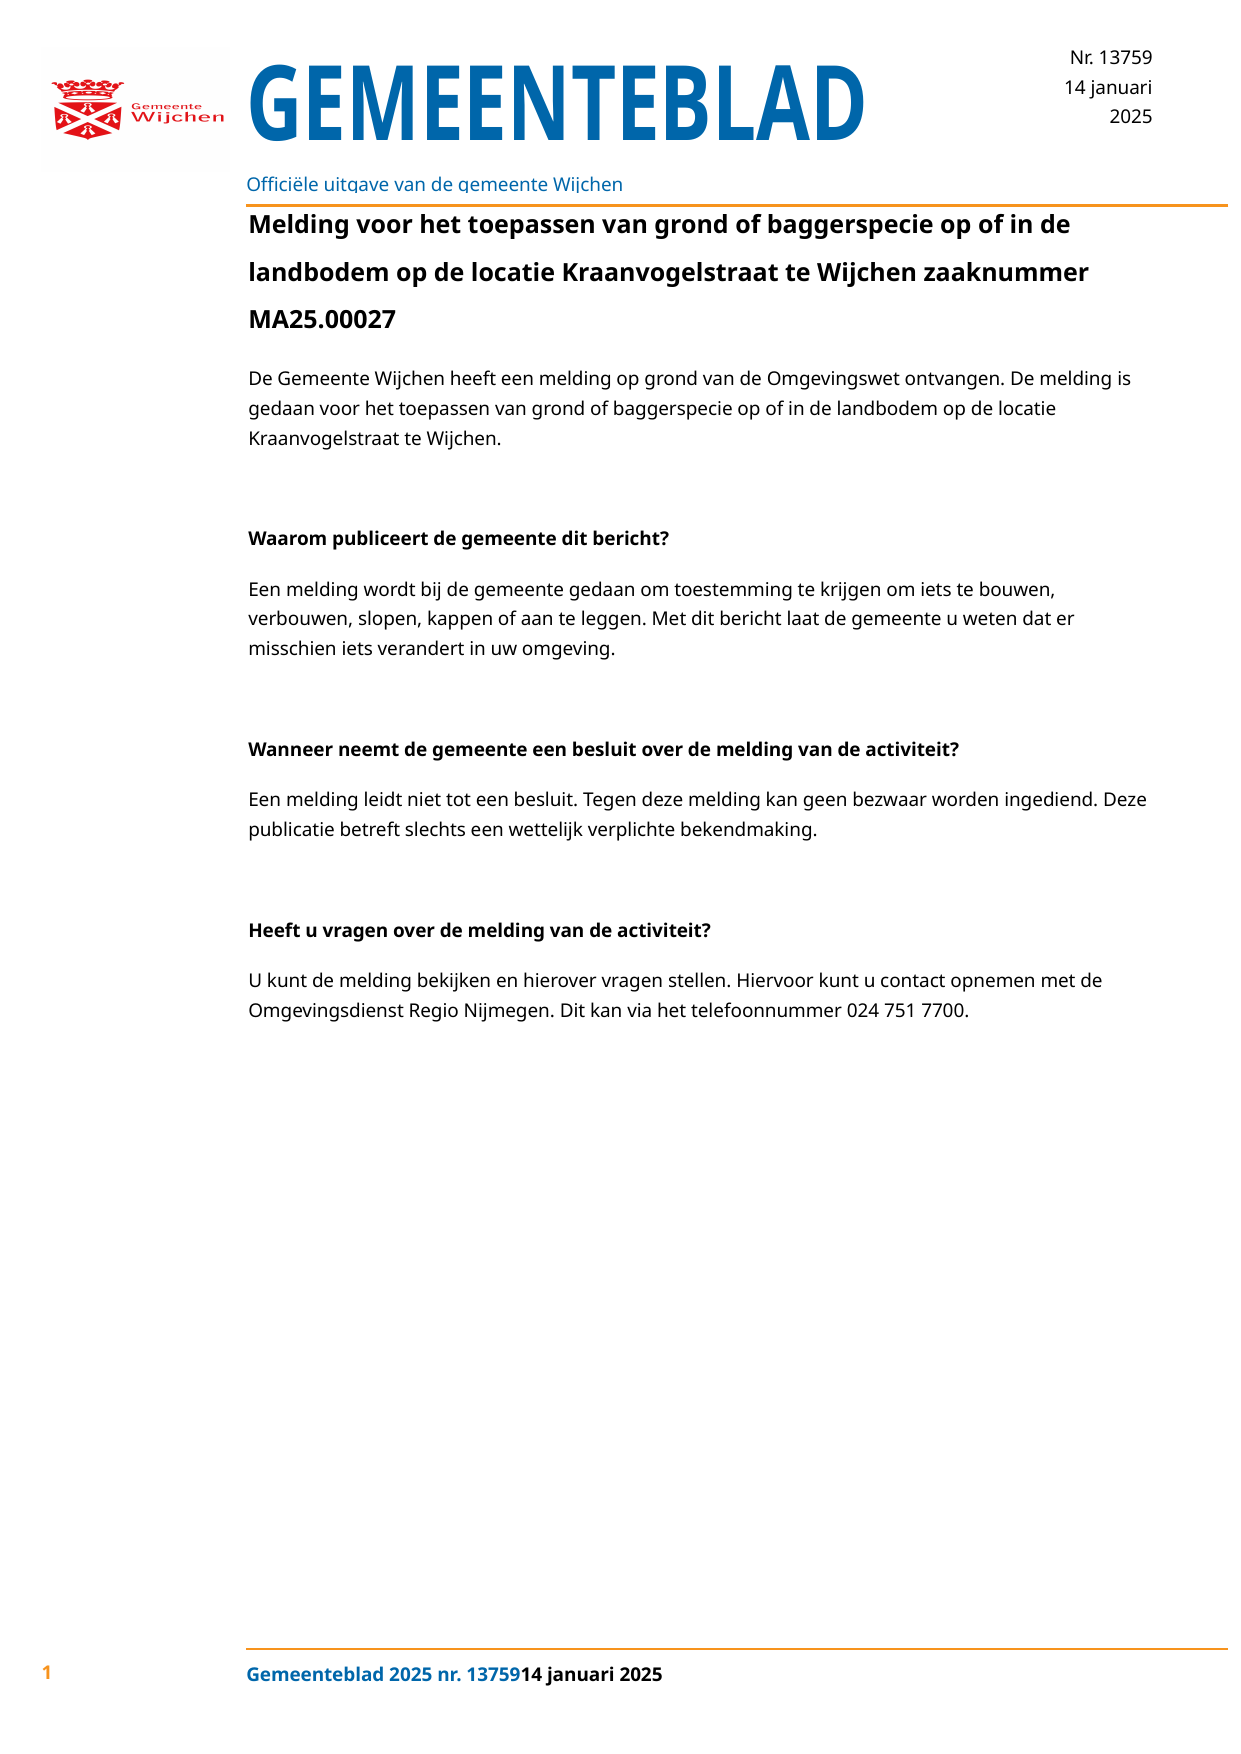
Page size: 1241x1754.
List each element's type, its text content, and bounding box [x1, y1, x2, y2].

text U kunt de melding bekijken en hierover vragen stellen. Hiervoor kunt u contact opnemen met de Omgevingsdienst Regio Nijmegen. Dit kan via het telefoonnummer 024 751 7700. [248, 967, 1152, 1022]
text Waarom publiceert de gemeente dit bericht? [248, 526, 1152, 551]
text De Gemeente Wijchen heeft een melding op grond van de Omgevingswet ontvangen. De melding is gedaan voor het toepassen van grond of baggerspecie op of in de landbodem op de locatie Kraanvogelstraat te Wijchen. [248, 366, 1152, 450]
text Heeft u vragen over de melding van de activiteit? [248, 917, 1152, 942]
text Melding voor het toepassen van grond of baggerspecie op of in de landbodem op de locatie Kraanvogelstraat te Wijchen zaaknummer MA25.00027 [248, 207, 1152, 336]
text Een melding wordt bij de gemeente gedaan om toestemming te krijgen om iets te bouwen, verbouwen, slopen, kappen of aan te leggen. Met dit bericht laat de gemeente u weten dat er misschien iets verandert in uw omgeving. [248, 576, 1152, 661]
picture [41, 47, 231, 172]
text Een melding leidt niet tot een besluit. Tegen deze melding kan geen bezwaar worden ingediend. Deze publicatie betreft slechts een wettelijk verplichte bekendmaking. [248, 786, 1152, 842]
text Wanneer neemt de gemeente een besluit over de melding van de activiteit? [248, 736, 1152, 762]
